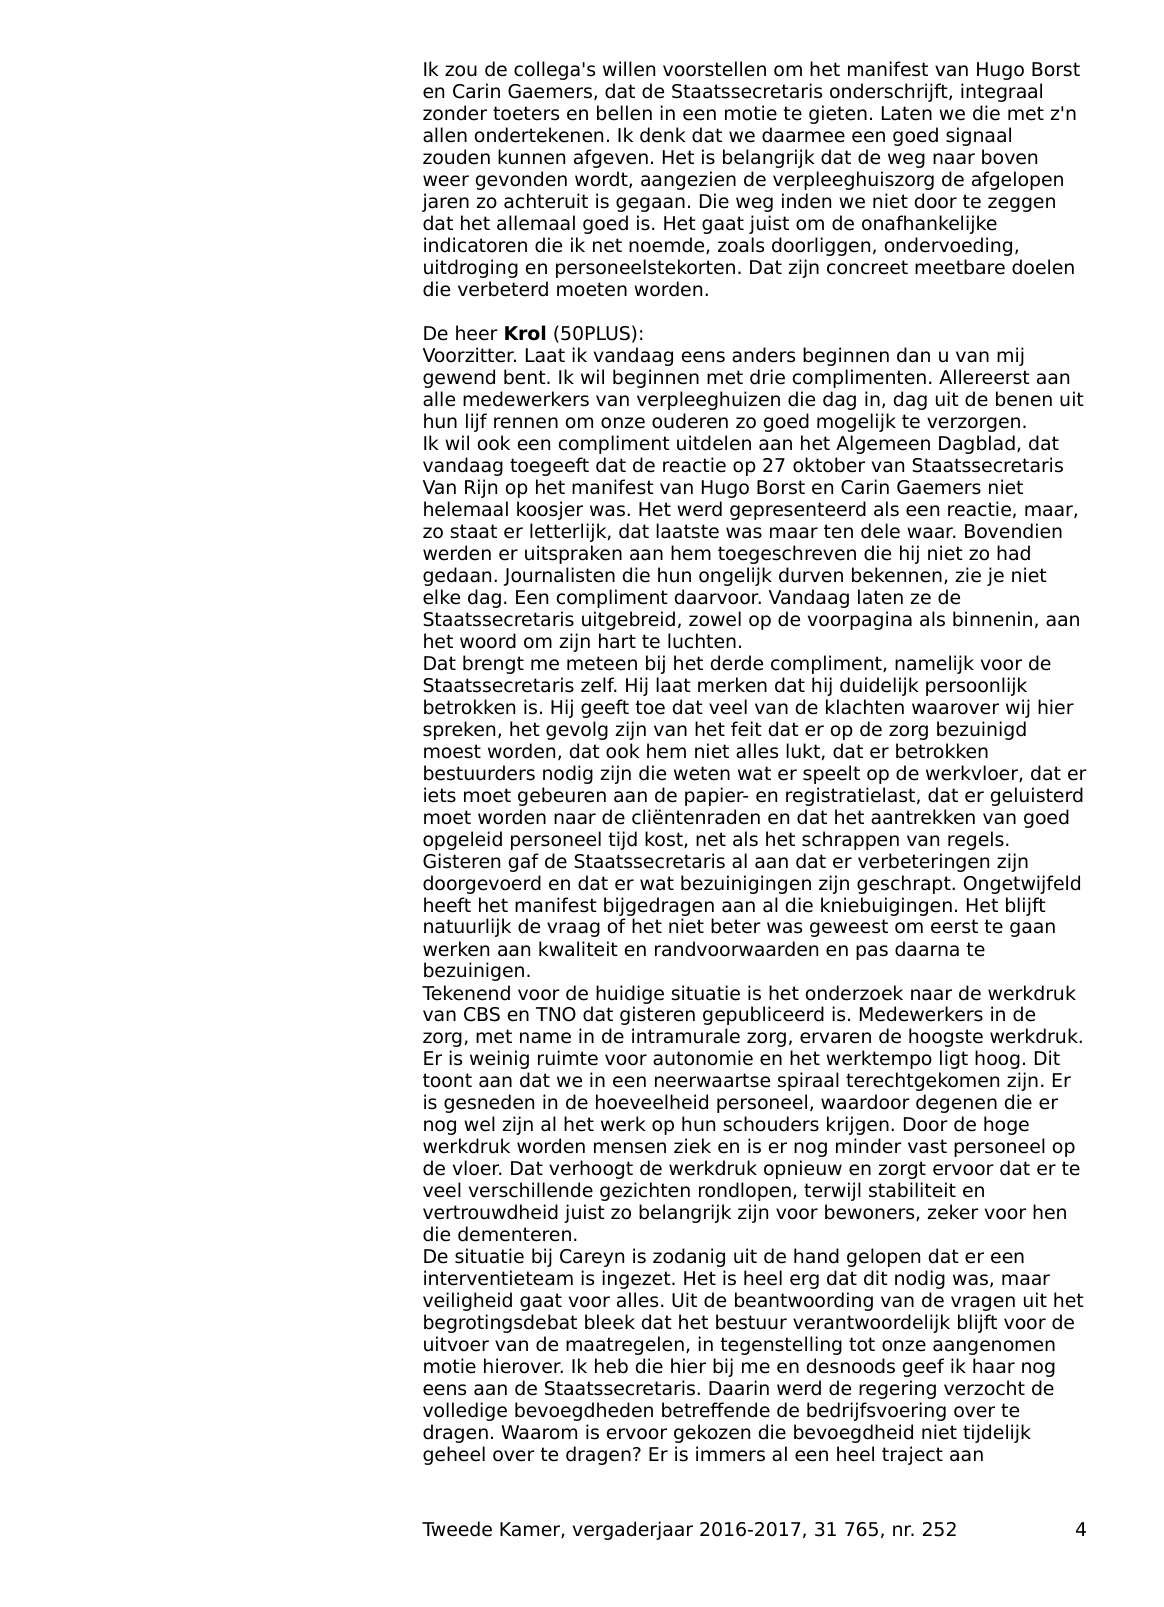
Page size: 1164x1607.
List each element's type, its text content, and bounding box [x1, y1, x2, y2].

text Ik wil ook een compliment uitdelen aan het Algemeen Dagblad, dat vandaag toegeeft dat de reactie op 27 oktober van Staatssecretaris Van Rijn op het manifest van Hugo Borst en Carin Gaemers niet helemaal koosjer was. Het werd gepresenteerd als een reactie, maar, zo staat er letterlijk, dat laatste was maar ten dele waar. Bovendien werden er uitspraken aan hem toegeschreven die hij niet zo had gedaan. Journalisten die hun ongelijk durven bekennen, zie je niet elke dag. Een compliment daarvoor. Vandaag laten ze de Staatssecretaris uitgebreid, zowel op de voorpagina als binnenin, aan het woord om zijn hart te luchten. [422, 433, 1087, 653]
text Dat brengt me meteen bij het derde compliment, namelijk voor de Staatssecretaris zelf. Hij laat merken dat hij duidelijk persoonlijk betrokken is. Hij geeft toe dat veel van de klachten waarover wij hier spreken, het gevolg zijn van het feit dat er op de zorg bezuinigd moest worden, dat ook hem niet alles lukt, dat er betrokken bestuurders nodig zijn die weten wat er speelt op de werkvloer, dat er iets moet gebeuren aan de papier- en registratielast, dat er geluisterd moet worden naar de cliëntenraden en dat het aantrekken van goed opgeleid personeel tijd kost, net als het schrappen van regels. [422, 653, 1087, 851]
text Ik zou de collega's willen voorstellen om het manifest van Hugo Borst en Carin Gaemers, dat de Staatssecretaris onderschrijft, integraal zonder toeters en bellen in een motie te gieten. Laten we die met z'n allen ondertekenen. Ik denk dat we daarmee een goed signaal zouden kunnen afgeven. Het is belangrijk dat de weg naar boven weer gevonden wordt, aangezien de verpleeghuiszorg de afgelopen jaren zo achteruit is gegaan. Die weg inden we niet door te zeggen dat het allemaal goed is. Het gaat juist om de onafhankelijke indicatoren die ik net noemde, zoals doorliggen, ondervoeding, uitdroging en personeelstekorten. Dat zijn concreet meetbare doelen die verbeterd moeten worden. [422, 59, 1087, 301]
text Gisteren gaf de Staatssecretaris al aan dat er verbeteringen zijn doorgevoerd en dat er wat bezuinigingen zijn geschrapt. Ongetwijfeld heeft het manifest bijgedragen aan al die kniebuigingen. Het blijft natuurlijk de vraag of het niet beter was geweest om eerst te gaan werken aan kwaliteit en randvoorwaarden en pas daarna te bezuinigen. [422, 851, 1087, 982]
text Tekenend voor de huidige situatie is het onderzoek naar de werkdruk van CBS en TNO dat gisteren gepubliceerd is. Medewerkers in de zorg, met name in de intramurale zorg, ervaren de hoogste werkdruk. Er is weinig ruimte voor autonomie en het werktempo ligt hoog. Dit toont aan dat we in een neerwaartse spiraal terechtgekomen zijn. Er is gesneden in de hoeveelheid personeel, waardoor degenen die er nog wel zijn al het werk op hun schouders krijgen. Door de hoge werkdruk worden mensen ziek en is er nog minder vast personeel op de vloer. Dat verhoogt de werkdruk opnieuw en zorgt ervoor dat er te veel verschillende gezichten rondlopen, terwijl stabiliteit en vertrouwdheid juist zo belangrijk zijn voor bewoners, zeker voor hen die dementeren. [422, 982, 1087, 1246]
text De situatie bij Careyn is zodanig uit de hand gelopen dat er een interventieteam is ingezet. Het is heel erg dat dit nodig was, maar veiligheid gaat voor alles. Uit de beantwoording van de vragen uit het begrotingsdebat bleek dat het bestuur verantwoordelijk blijft voor de uitvoer van de maatregelen, in tegenstelling tot onze aangenomen motie hierover. Ik heb die hier bij me en desnoods geef ik haar nog eens aan de Staatssecretaris. Daarin werd de regering verzocht de volledige bevoegdheden betreffende de bedrijfsvoering over te dragen. Waarom is ervoor gekozen die bevoegdheid niet tijdelijk geheel over te dragen? Er is immers al een heel traject aan [422, 1246, 1087, 1466]
text Voorzitter. Laat ik vandaag eens anders beginnen dan u van mij gewend bent. Ik wil beginnen met drie complimenten. Allereerst aan alle medewerkers van verpleeghuizen die dag in, dag uit de benen uit hun lijf rennen om onze ouderen zo goed mogelijk te verzorgen. [422, 345, 1087, 433]
text De heer Krol (50PLUS): [422, 323, 1087, 345]
